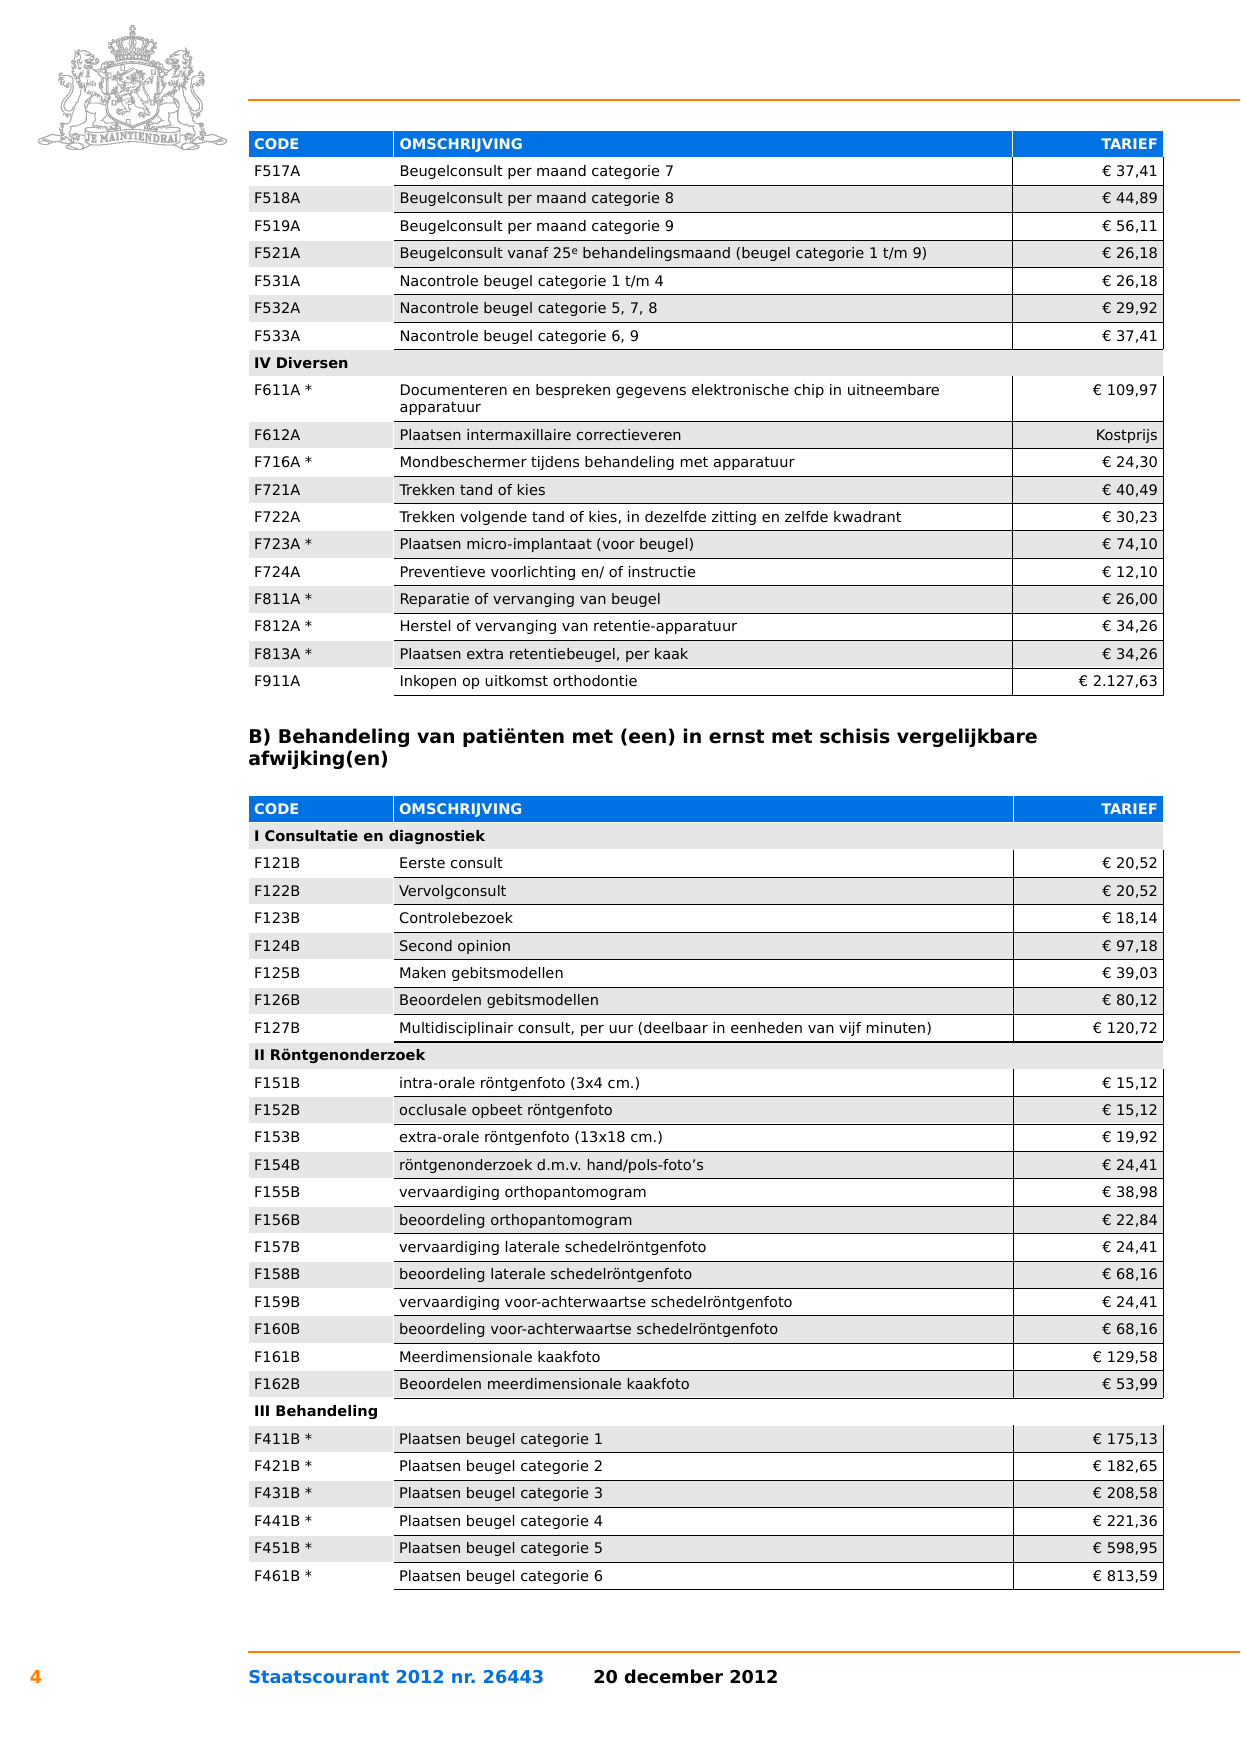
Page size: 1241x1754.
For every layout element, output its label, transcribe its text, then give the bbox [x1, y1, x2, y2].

table_cell F517A [249, 158, 393, 185]
table_cell beoordeling orthopantomogram [394, 1207, 1013, 1233]
table_cell Beugelconsult per maand categorie 7 [394, 158, 1012, 185]
table_cell Nacontrole beugel categorie 1 t/m 4 [394, 268, 1012, 294]
table_cell F441B * [249, 1508, 393, 1534]
table_cell F531A [249, 268, 393, 294]
table_cell € 20,52 [1014, 878, 1163, 904]
table_cell € 19,92 [1014, 1125, 1163, 1151]
table_cell F724A [249, 559, 393, 585]
table_cell F158B [249, 1262, 393, 1288]
table_cell F126B [249, 988, 393, 1014]
table_cell € 40,49 [1013, 477, 1163, 503]
table_cell F721A [249, 477, 393, 503]
table_cell vervaardiging voor-achterwaartse schedelröntgenfoto [394, 1289, 1013, 1315]
table_cell € 813,59 [1014, 1563, 1163, 1589]
table_cell € 15,12 [1014, 1097, 1163, 1123]
table_cell F532A [249, 295, 393, 322]
table_cell Plaatsen beugel categorie 2 [394, 1453, 1013, 1480]
table_cell Beugelconsult per maand categorie 8 [394, 186, 1012, 212]
table_cell F155B [249, 1179, 393, 1206]
table_cell vervaardiging laterale schedelröntgenfoto [394, 1234, 1013, 1261]
table_cell Controlebezoek [394, 905, 1013, 932]
table_cell Meerdimensionale kaakfoto [394, 1344, 1013, 1370]
table_cell beoordeling laterale schedelröntgenfoto [394, 1262, 1013, 1288]
table_cell II Röntgenonderzoek [249, 1043, 1163, 1069]
table_cell F154B [249, 1152, 393, 1178]
table_cell € 34,26 [1013, 641, 1163, 667]
table_cell € 208,58 [1014, 1481, 1163, 1507]
table_cell € 37,41 [1013, 323, 1163, 349]
table_cell vervaardiging orthopantomogram [394, 1179, 1013, 1206]
table_cell € 37,41 [1013, 158, 1163, 185]
table_header CODE [249, 796, 393, 822]
table_cell F153B [249, 1125, 393, 1151]
table_cell € 20,52 [1014, 851, 1163, 877]
table_cell € 12,10 [1013, 559, 1163, 585]
table_cell F911A [249, 669, 393, 695]
table_cell € 97,18 [1014, 933, 1163, 959]
table_cell F121B [249, 851, 393, 877]
table_cell F156B [249, 1207, 393, 1233]
table_cell Kostprijs [1013, 422, 1163, 448]
table_cell intra-orale röntgenfoto (3x4 cm.) [394, 1070, 1013, 1096]
table_cell IV Diversen [249, 350, 1163, 376]
table_cell € 598,95 [1014, 1536, 1163, 1562]
table_cell € 39,03 [1014, 960, 1163, 987]
table_cell occlusale opbeet röntgenfoto [394, 1097, 1013, 1123]
table_cell F451B * [249, 1536, 393, 1562]
table_cell € 80,12 [1014, 988, 1163, 1014]
table_cell III Behandeling [249, 1399, 1163, 1425]
table_cell € 68,16 [1014, 1262, 1163, 1288]
table_cell € 44,89 [1013, 186, 1163, 212]
table_cell Plaatsen beugel categorie 1 [394, 1426, 1013, 1452]
table_cell Plaatsen beugel categorie 3 [394, 1481, 1013, 1507]
table_cell € 26,00 [1013, 586, 1163, 613]
table_cell F161B [249, 1344, 393, 1370]
table_cell F127B [249, 1015, 393, 1041]
table_cell Vervolgconsult [394, 878, 1013, 904]
table_cell € 24,30 [1013, 449, 1163, 476]
table_cell F722A [249, 504, 393, 530]
table_cell € 182,65 [1014, 1453, 1163, 1480]
table_cell € 30,23 [1013, 504, 1163, 530]
table_cell € 109,97 [1013, 378, 1163, 421]
table_cell Maken gebitsmodellen [394, 960, 1013, 987]
table_cell F159B [249, 1289, 393, 1315]
table_cell Plaatsen beugel categorie 5 [394, 1536, 1013, 1562]
table_cell F162B [249, 1371, 393, 1397]
table_cell Multidisciplinair consult, per uur (deelbaar in eenheden van vijf minuten) [394, 1015, 1013, 1041]
table_cell F411B * [249, 1426, 393, 1452]
table_cell Reparatie of vervanging van beugel [394, 586, 1012, 613]
table_cell Plaatsen beugel categorie 6 [394, 1563, 1013, 1589]
table_cell F813A * [249, 641, 393, 667]
table_cell € 26,18 [1013, 268, 1163, 294]
table_cell Beugelconsult per maand categorie 9 [394, 213, 1012, 239]
table_cell F124B [249, 933, 393, 959]
table_cell Plaatsen beugel categorie 4 [394, 1508, 1013, 1534]
table_cell F533A [249, 323, 393, 349]
table_cell € 175,13 [1014, 1426, 1163, 1452]
table_cell röntgenonderzoek d.m.v. hand/pols-foto’s [394, 1152, 1013, 1178]
table_cell F521A [249, 241, 393, 267]
table_cell F518A [249, 186, 393, 212]
table_cell F612A [249, 422, 393, 448]
table_cell Beugelconsult vanaf 25e behandelingsmaand (beugel categorie 1 t/m 9) [394, 241, 1012, 267]
table_cell F611A * [249, 378, 393, 421]
table_cell beoordeling voor-achterwaartse schedelröntgenfoto [394, 1316, 1013, 1343]
table_cell Preventieve voorlichting en/ of instructie [394, 559, 1012, 585]
table_cell Trekken tand of kies [394, 477, 1012, 503]
table_cell Mondbeschermer tijdens behandeling met apparatuur [394, 449, 1012, 476]
table_cell € 221,36 [1014, 1508, 1163, 1534]
table_cell extra-orale röntgenfoto (13x18 cm.) [394, 1125, 1013, 1151]
table_header TARIEF [1014, 796, 1163, 822]
table_cell Herstel of vervanging van retentie-apparatuur [394, 614, 1012, 640]
table_cell € 56,11 [1013, 213, 1163, 239]
table_cell € 2.127,63 [1013, 669, 1163, 695]
table_cell € 24,41 [1014, 1234, 1163, 1261]
table_cell Beoordelen meerdimensionale kaakfoto [394, 1371, 1013, 1397]
table_cell Plaatsen micro-implantaat (voor beugel) [394, 531, 1012, 558]
table_cell F431B * [249, 1481, 393, 1507]
table_cell € 22,84 [1014, 1207, 1163, 1233]
table_cell € 24,41 [1014, 1289, 1163, 1315]
table_cell € 18,14 [1014, 905, 1163, 932]
table_cell F812A * [249, 614, 393, 640]
table_cell Nacontrole beugel categorie 5, 7, 8 [394, 295, 1012, 322]
table_cell F123B [249, 905, 393, 932]
table_cell I Consultatie en diagnostiek [249, 823, 1163, 849]
table_cell € 34,26 [1013, 614, 1163, 640]
table_cell Beoordelen gebitsmodellen [394, 988, 1013, 1014]
table_cell € 120,72 [1014, 1015, 1163, 1041]
table_header OMSCHRIJVING [394, 796, 1013, 822]
table_cell Plaatsen extra retentiebeugel, per kaak [394, 641, 1012, 667]
table_cell Inkopen op uitkomst orthodontie [394, 669, 1012, 695]
table_cell € 74,10 [1013, 531, 1163, 558]
table_cell F160B [249, 1316, 393, 1343]
table_cell € 129,58 [1014, 1344, 1163, 1370]
subtitle B) Behandeling van patiënten met (een) in ernst met schisis vergelijkbare afwijking(en) [248, 726, 1163, 770]
table_cell Plaatsen intermaxillaire correctieveren [394, 422, 1012, 448]
table_cell Nacontrole beugel categorie 6, 9 [394, 323, 1012, 349]
table_cell € 38,98 [1014, 1179, 1163, 1206]
picture [38, 25, 227, 150]
table_cell F723A * [249, 531, 393, 558]
table_cell € 68,16 [1014, 1316, 1163, 1343]
table_cell € 29,92 [1013, 295, 1163, 322]
table_cell F519A [249, 213, 393, 239]
table_header CODE [249, 131, 393, 157]
table_cell F716A * [249, 449, 393, 476]
table_cell F151B [249, 1070, 393, 1096]
table_cell F421B * [249, 1453, 393, 1480]
table_cell € 26,18 [1013, 241, 1163, 267]
table_cell € 15,12 [1014, 1070, 1163, 1096]
table_cell F461B * [249, 1563, 393, 1589]
table_cell F157B [249, 1234, 393, 1261]
table_cell F125B [249, 960, 393, 987]
table_cell F811A * [249, 586, 393, 613]
table_cell F122B [249, 878, 393, 904]
table_cell Trekken volgende tand of kies, in dezelfde zitting en zelfde kwadrant [394, 504, 1012, 530]
table_cell Documenteren en bespreken gegevens elektronische chip in uitneembare apparatuur [394, 378, 1012, 421]
table_cell € 53,99 [1014, 1371, 1163, 1397]
table_header OMSCHRIJVING [394, 131, 1012, 157]
table_cell F152B [249, 1097, 393, 1123]
table_cell € 24,41 [1014, 1152, 1163, 1178]
table_header TARIEF [1013, 131, 1163, 157]
table_cell Second opinion [394, 933, 1013, 959]
table_cell Eerste consult [394, 851, 1013, 877]
